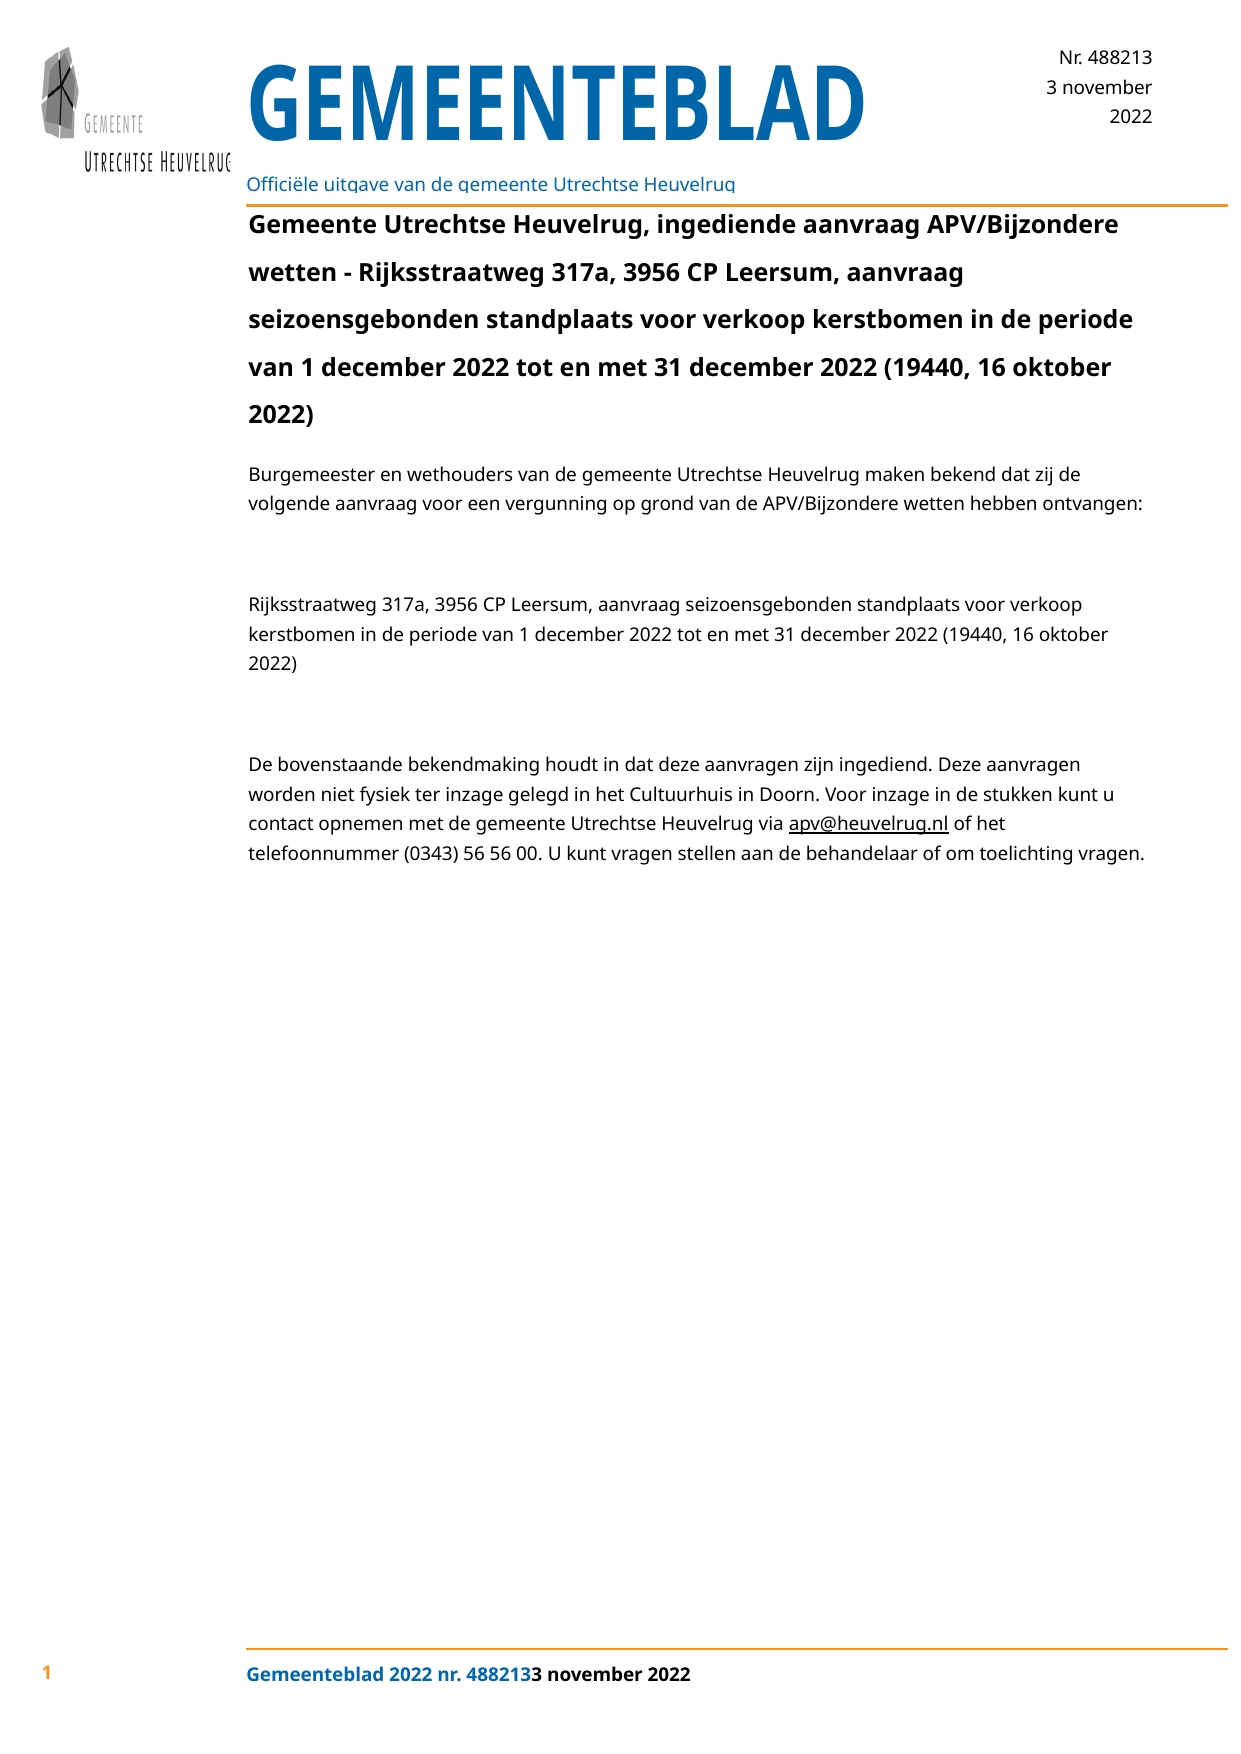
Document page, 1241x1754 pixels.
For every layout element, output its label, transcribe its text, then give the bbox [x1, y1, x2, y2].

text Gemeente Utrechtse Heuvelrug, ingediende aanvraag APV/Bijzondere wetten - Rijksstraatweg 317a, 3956 CP Leersum, aanvraag seizoensgebonden standplaats voor verkoop kerstbomen in de periode van 1 december 2022 tot en met 31 december 2022 (19440, 16 oktober 2022) [248, 207, 1152, 431]
picture [41, 47, 231, 172]
text Burgemeester en wethouders van de gemeente Utrechtse Heuvelrug maken bekend dat zij de volgende aanvraag voor een vergunning op grond van de APV/Bijzondere wetten hebben ontvangen: [248, 461, 1152, 516]
text De bovenstaande bekendmaking houdt in dat deze aanvragen zijn ingediend. Deze aanvragen worden niet fysiek ter inzage gelegd in het Cultuurhuis in Doorn. Voor inzage in de stukken kunt u contact opnemen met de gemeente Utrechtse Heuvelrug via apv@heuvelrug.nl of het telefoonnummer (0343) 56 56 00. U kunt vragen stellen aan de behandelaar of om toelichting vragen. [248, 751, 1152, 866]
text Rijksstraatweg 317a, 3956 CP Leersum, aanvraag seizoensgebonden standplaats voor verkoop kerstbomen in de periode van 1 december 2022 tot en met 31 december 2022 (19440, 16 oktober 2022) [248, 591, 1152, 676]
